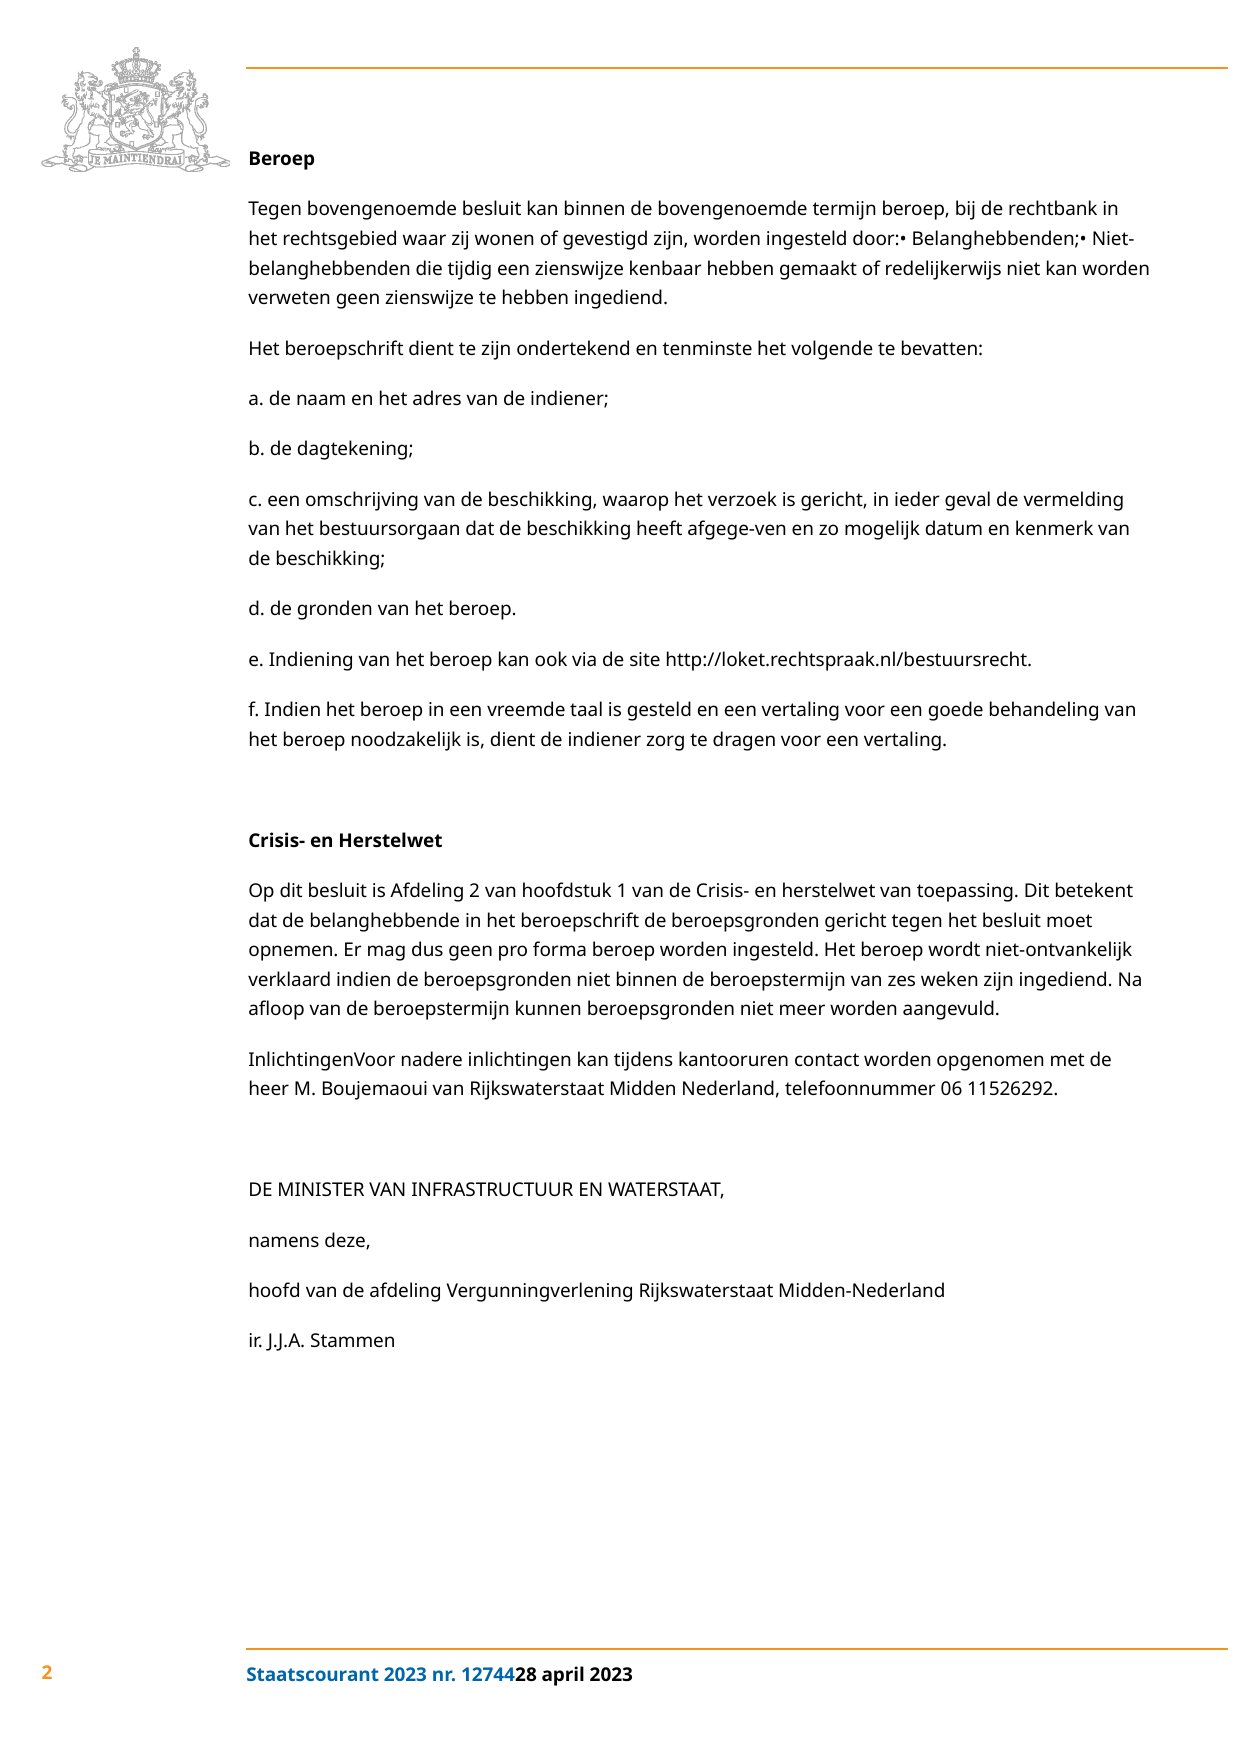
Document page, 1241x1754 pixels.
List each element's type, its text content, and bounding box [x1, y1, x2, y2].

text Beroep [248, 145, 1152, 171]
picture [41, 47, 231, 172]
text Het beroepschrift dient te zijn ondertekend en tenminste het volgende te bevatten: [248, 335, 1152, 361]
text d. de gronden van het beroep. [248, 596, 1152, 621]
text c. een omschrijving van de beschikking, waarop het verzoek is gericht, in ieder geval de vermelding van het bestuursorgaan dat de beschikking heeft afgege-ven en zo mogelijk datum en kenmerk van de beschikking; [248, 486, 1152, 571]
text Tegen bovengenoemde besluit kan binnen de bovengenoemde termijn beroep, bij de rechtbank in het rechtsgebied waar zij wonen of gevestigd zijn, worden ingesteld door:• Belanghebbenden;• Niet-belanghebbenden die tijdig een zienswijze kenbaar hebben gemaakt of redelijkerwijs niet kan worden verweten geen zienswijze te hebben ingediend. [248, 196, 1152, 310]
text e. Indiening van het beroep kan ook via de site http://loket.rechtspraak.nl/bestuursrecht. [248, 646, 1152, 672]
text namens deze, [248, 1227, 1152, 1253]
text b. de dagtekening; [248, 436, 1152, 461]
text a. de naam en het adres van de indiener; [248, 385, 1152, 411]
text ir. J.J.A. Stammen [248, 1328, 1152, 1353]
text InlichtingenVoor nadere inlichtingen kan tijdens kantooruren contact worden opgenomen met de heer M. Boujemaoui van Rijkswaterstaat Midden Nederland, telefoonnummer 06 11526292. [248, 1046, 1152, 1101]
text Crisis- en Herstelwet [248, 827, 1152, 853]
text f. Indien het beroep in een vreemde taal is gesteld en een vertaling voor een goede behandeling van het beroep noodzakelijk is, dient de indiener zorg te dragen voor een vertaling. [248, 696, 1152, 752]
text DE MINISTER VAN INFRASTRUCTUUR EN WATERSTAAT, [248, 1176, 1152, 1202]
text Op dit besluit is Afdeling 2 van hoofdstuk 1 van de Crisis- en herstelwet van toepassing. Dit betekent dat de belanghebbende in het beroepschrift de beroepsgronden gericht tegen het besluit moet opnemen. Er mag dus geen pro forma beroep worden ingesteld. Het beroep wordt niet-ontvankelijk verklaard indien de beroepsgronden niet binnen de beroepstermijn van zes weken zijn ingediend. Na afloop van de beroepstermijn kunnen beroepsgronden niet meer worden aangevuld. [248, 877, 1152, 1021]
text hoofd van de afdeling Vergunningverlening Rijkswaterstaat Midden-Nederland [248, 1277, 1152, 1303]
